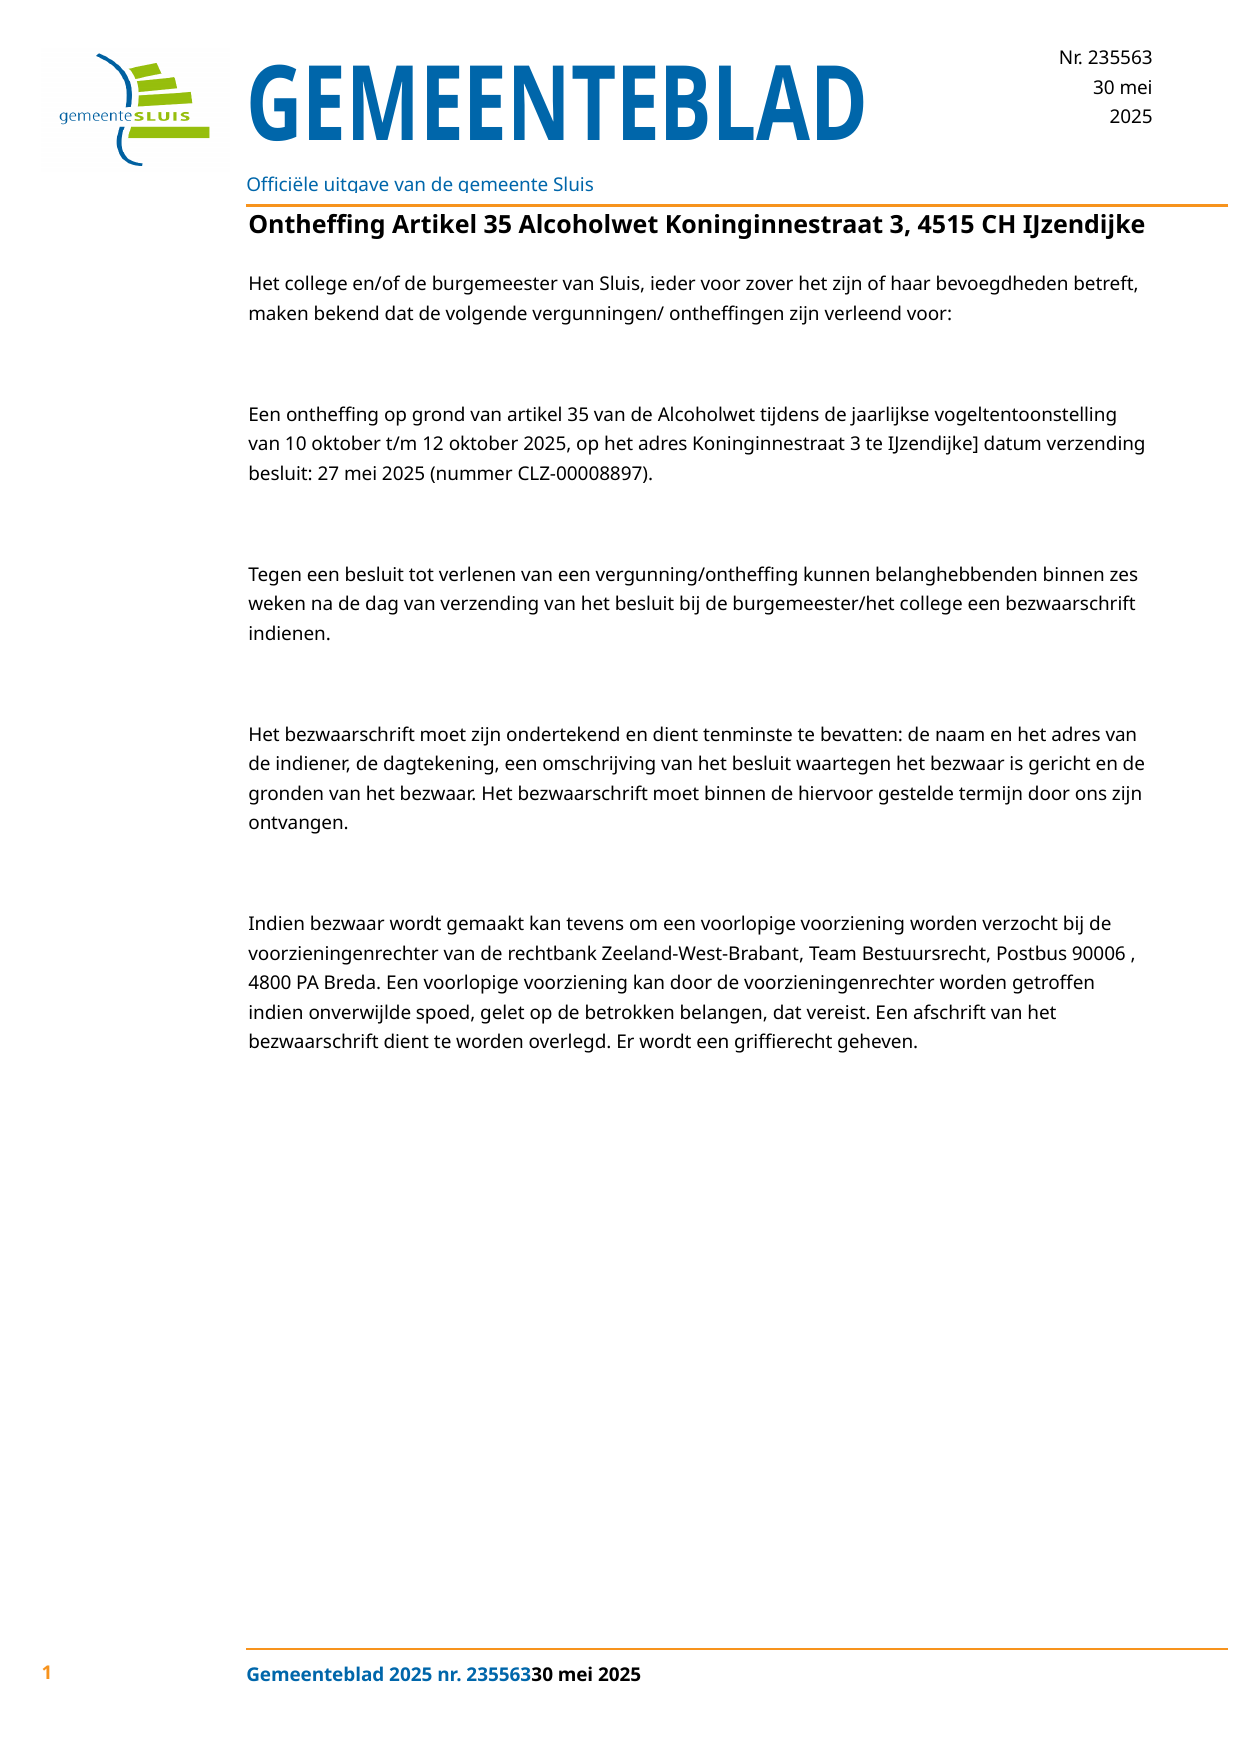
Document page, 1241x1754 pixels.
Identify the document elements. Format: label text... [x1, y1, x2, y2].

text Het bezwaarschrift moet zijn ondertekend en dient tenminste te bevatten: de naam en het adres van de indiener, de dagtekening, een omschrijving van het besluit waartegen het bezwaar is gericht en de gronden van het bezwaar. Het bezwaarschrift moet binnen de hiervoor gestelde termijn door ons zijn ontvangen. [248, 721, 1152, 835]
text Tegen een besluit tot verlenen van een vergunning/ontheffing kunnen belanghebbenden binnen zes weken na de dag van verzending van het besluit bij de burgemeester/het college een bezwaarschrift indienen. [248, 561, 1152, 646]
text Ontheffing Artikel 35 Alcoholwet Koninginnestraat 3, 4515 CH IJzendijke [248, 207, 1152, 241]
text Indien bezwaar wordt gemaakt kan tevens om een voorlopige voorziening worden verzocht bij de voorzieningenrechter van de rechtbank Zeeland-West-Brabant, Team Bestuursrecht, Postbus 90006 , 4800 PA Breda. Een voorlopige voorziening kan door de voorzieningenrechter worden getroffen indien onverwijlde spoed, gelet op de betrokken belangen, dat vereist. Een afschrift van het bezwaarschrift dient te worden overlegd. Er wordt een griffierecht geheven. [248, 910, 1152, 1054]
picture [41, 47, 231, 172]
text Het college en/of de burgemeester van Sluis, ieder voor zover het zijn of haar bevoegdheden betreft, maken bekend dat de volgende vergunningen/ ontheffingen zijn verleend voor: [248, 270, 1152, 326]
text Een ontheffing op grond van artikel 35 van de Alcoholwet tijdens de jaarlijkse vogeltentoonstelling van 10 oktober t/m 12 oktober 2025, op het adres Koninginnestraat 3 te IJzendijke] datum verzending besluit: 27 mei 2025 (nummer CLZ-00008897). [248, 401, 1152, 486]
